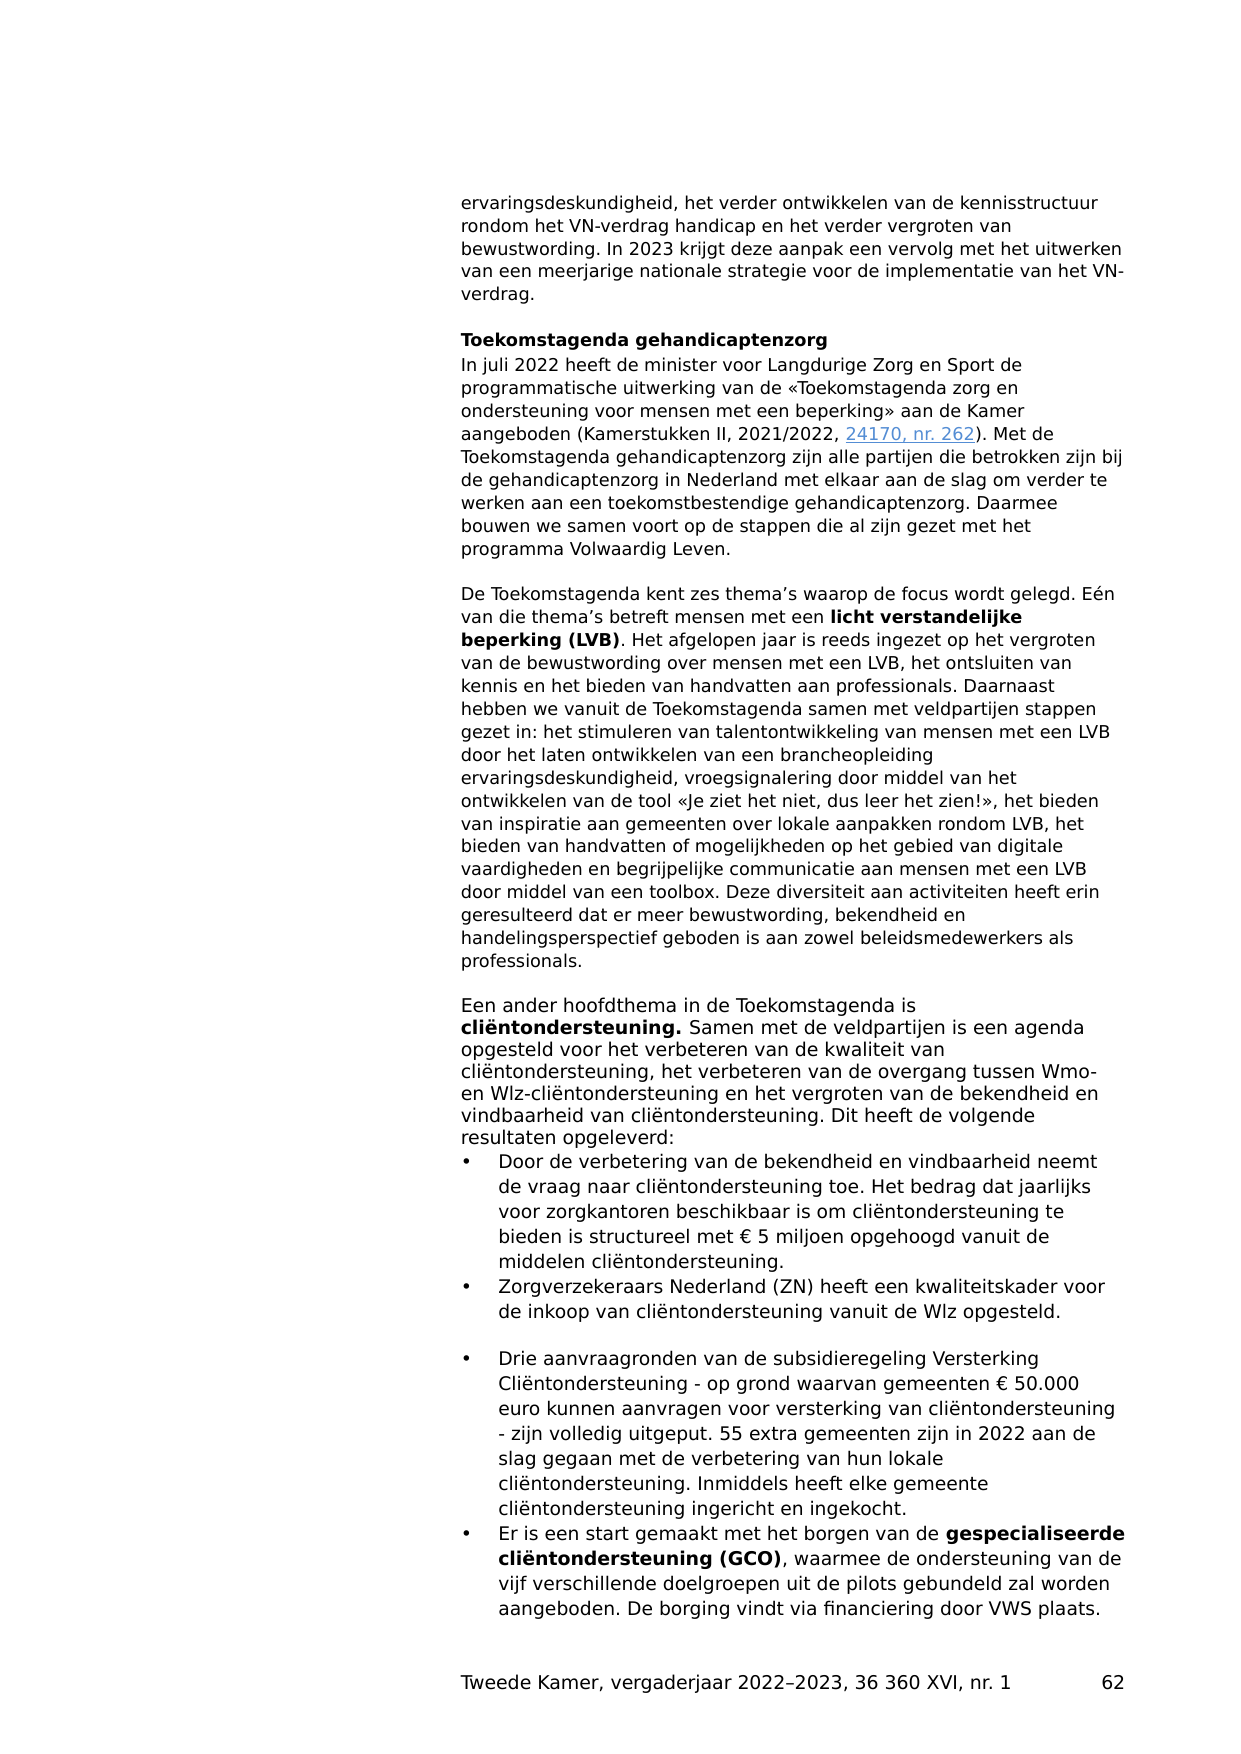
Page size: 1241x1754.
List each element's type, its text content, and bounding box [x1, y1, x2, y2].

text Een ander hoofdthema in de Toekomstagenda is cliëntondersteuning. Samen met de veldpartijen is een agenda opgesteld voor het verbeteren van de kwaliteit van cliëntondersteuning, het verbeteren van de overgang tussen Wmo- en Wlz-cliëntondersteuning en het vergroten van de bekendheid en vindbaarheid van cliëntondersteuning. Dit heeft de volgende resultaten opgeleverd: [461, 995, 1125, 1149]
text In juli 2022 heeft de minister voor Langdurige Zorg en Sport de programmatische uitwerking van de «Toekomstagenda zorg en ondersteuning voor mensen met een beperking» aan de Kamer aangeboden (Kamerstukken II, 2021/2022, 24170, nr. 262). Met de Toekomstagenda gehandicaptenzorg zijn alle partijen die betrokken zijn bij de gehandicaptenzorg in Nederland met elkaar aan de slag om verder te werken aan een toekomstbestendige gehandicaptenzorg. Daarmee bouwen we samen voort op de stappen die al zijn gezet met het programma Volwaardig Leven. [461, 353, 1125, 559]
list Er is een start gemaakt met het borgen van de gespecialiseerde cliëntondersteuning (GCO), waarmee de ondersteuning van de vijf verschillende doelgroepen uit de pilots gebundeld zal worden aangeboden. De borging vindt via financiering door VWS plaats. [461, 1521, 1125, 1621]
list Zorgverzekeraars Nederland (ZN) heeft een kwaliteitskader voor de inkoop van cliëntondersteuning vanuit de Wlz opgesteld. [461, 1274, 1125, 1324]
text De Toekomstagenda kent zes thema’s waarop de focus wordt gelegd. Eén van die thema’s betreft mensen met een licht verstandelijke beperking (LVB). Het afgelopen jaar is reeds ingezet op het vergroten van de bewustwording over mensen met een LVB, het ontsluiten van kennis en het bieden van handvatten aan professionals. Daarnaast hebben we vanuit de Toekomstagenda samen met veldpartijen stappen gezet in: het stimuleren van talentontwikkeling van mensen met een LVB door het laten ontwikkelen van een brancheopleiding ervaringsdeskundigheid, vroegsignalering door middel van het ontwikkelen van de tool «Je ziet het niet, dus leer het zien!», het bieden van inspiratie aan gemeenten over lokale aanpakken rondom LVB, het bieden van handvatten of mogelijkheden op het gebied van digitale vaardigheden en begrijpelijke communicatie aan mensen met een LVB door middel van een toolbox. Deze diversiteit aan activiteiten heeft erin geresulteerd dat er meer bewustwording, bekendheid en handelingsperspectief geboden is aan zowel beleidsmedewerkers als professionals. [461, 582, 1125, 972]
text Toekomstagenda gehandicaptenzorg [461, 328, 1125, 351]
list Door de verbetering van de bekendheid en vindbaarheid neemt de vraag naar cliëntondersteuning toe. Het bedrag dat jaarlijks voor zorgkantoren beschikbaar is om cliëntondersteuning te bieden is structureel met € 5 miljoen opgehoogd vanuit de middelen cliëntondersteuning. [461, 1149, 1125, 1274]
text ervaringsdeskundigheid, het verder ontwikkelen van de kennisstructuur rondom het VN-verdrag handicap en het verder vergroten van bewustwording. In 2023 krijgt deze aanpak een vervolg met het uitwerken van een meerjarige nationale strategie voor de implementatie van het VN-verdrag. [461, 191, 1125, 305]
list Drie aanvraagronden van de subsidieregeling Versterking Cliëntondersteuning - op grond waarvan gemeenten € 50.000 euro kunnen aanvragen voor versterking van cliëntondersteuning - zijn volledig uitgeput. 55 extra gemeenten zijn in 2022 aan de slag gegaan met de verbetering van hun lokale cliëntondersteuning. Inmiddels heeft elke gemeente cliëntondersteuning ingericht en ingekocht. [461, 1346, 1125, 1521]
